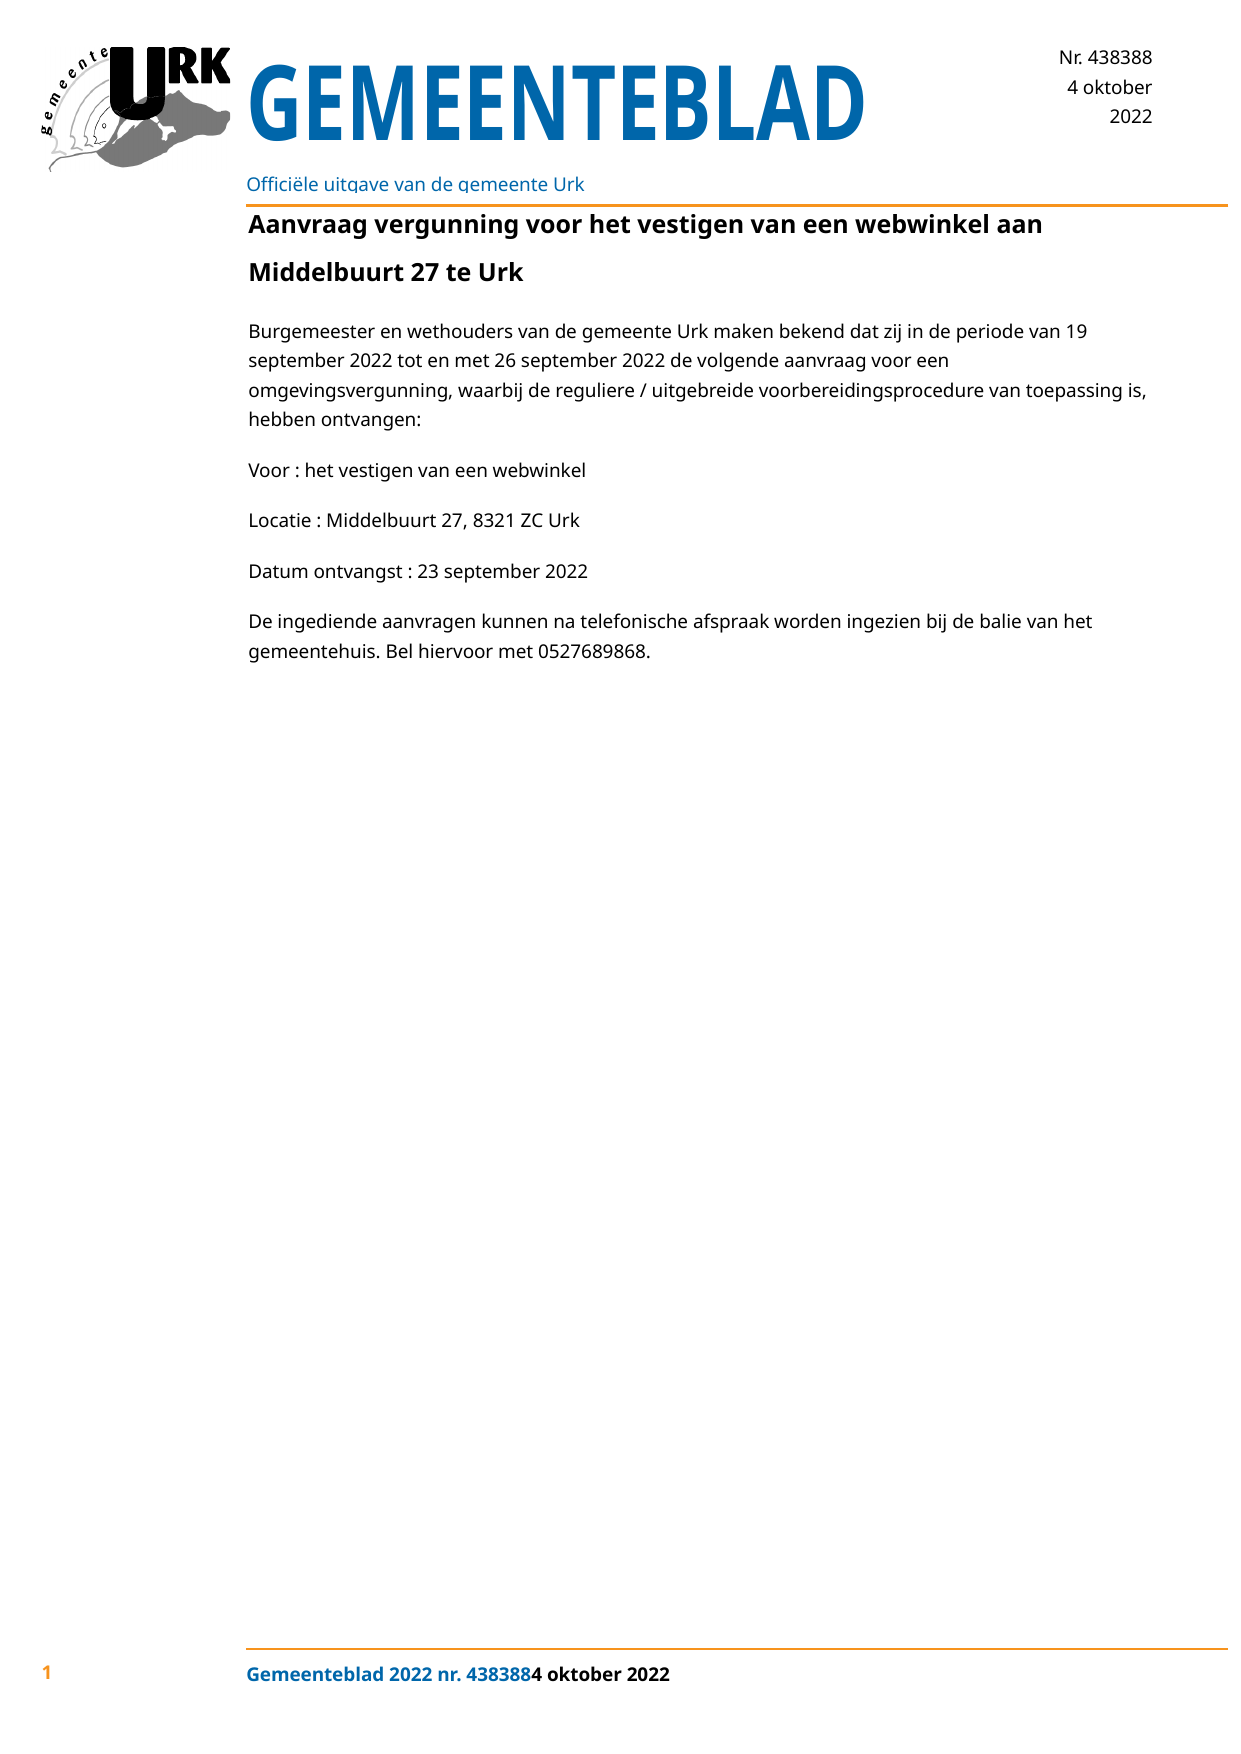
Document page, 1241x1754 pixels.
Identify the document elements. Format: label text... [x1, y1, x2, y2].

text Burgemeester en wethouders van de gemeente Urk maken bekend dat zij in de periode van 19 september 2022 tot en met 26 september 2022 de volgende aanvraag voor een omgevingsvergunning, waarbij de reguliere / uitgebreide voorbereidingsprocedure van toepassing is, hebben ontvangen: [248, 318, 1152, 432]
text Locatie : Middelbuurt 27, 8321 ZC Urk [248, 507, 1152, 533]
text Datum ontvangst : 23 september 2022 [248, 558, 1152, 584]
text Aanvraag vergunning voor het vestigen van een webwinkel aan Middelbuurt 27 te Urk [248, 207, 1152, 288]
text Voor : het vestigen van een webwinkel [248, 457, 1152, 483]
text De ingediende aanvragen kunnen na telefonische afspraak worden ingezien bij de balie van het gemeentehuis. Bel hiervoor met 0527689868. [248, 608, 1152, 664]
picture [41, 47, 231, 172]
